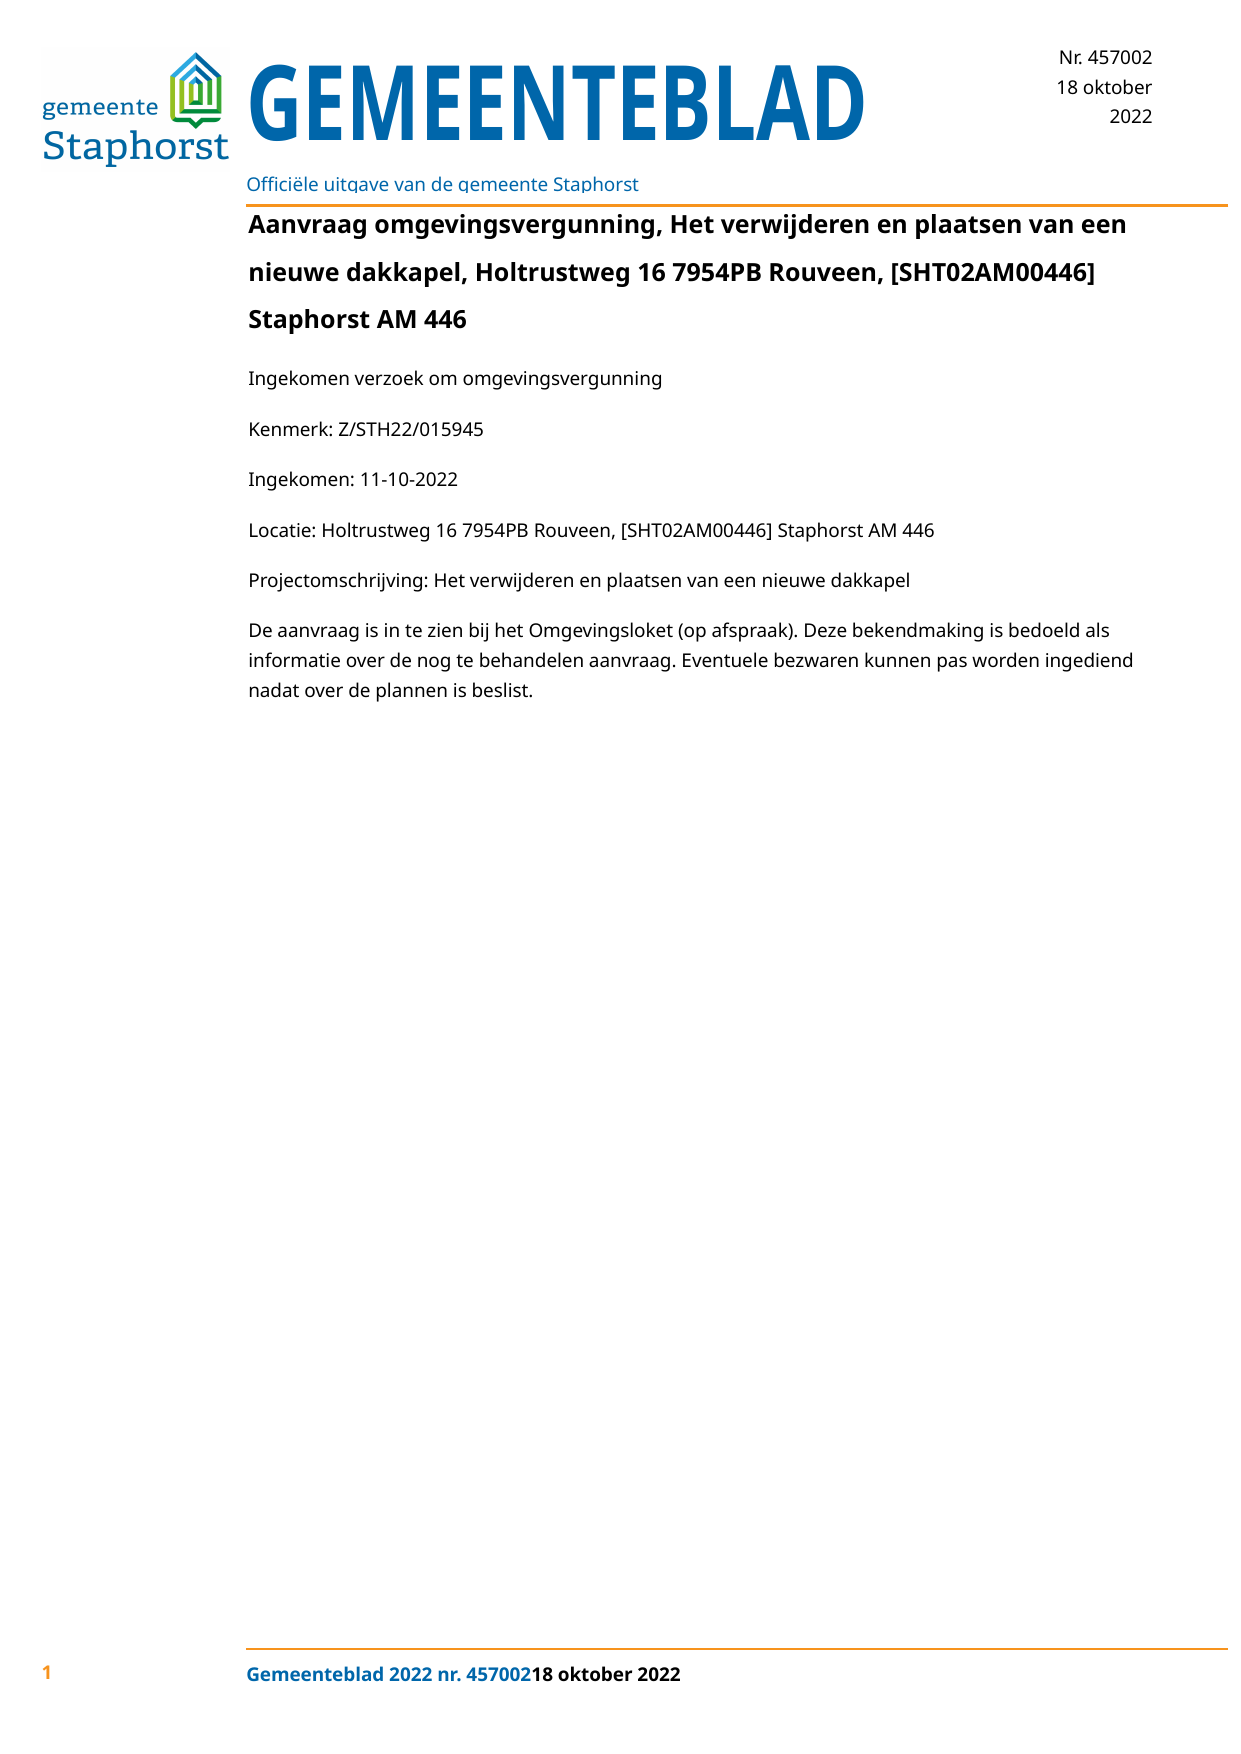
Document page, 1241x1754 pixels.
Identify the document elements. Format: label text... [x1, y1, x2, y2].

picture [41, 47, 231, 172]
text Aanvraag omgevingsvergunning, Het verwijderen en plaatsen van een nieuwe dakkapel, Holtrustweg 16 7954PB Rouveen, [SHT02AM00446] Staphorst AM 446 [248, 207, 1152, 336]
text Ingekomen: 11-10-2022 [248, 466, 1152, 492]
text Projectomschrijving: Het verwijderen en plaatsen van een nieuwe dakkapel [248, 567, 1152, 593]
text Ingekomen verzoek om omgevingsvergunning [248, 366, 1152, 391]
text Locatie: Holtrustweg 16 7954PB Rouveen, [SHT02AM00446] Staphorst AM 446 [248, 517, 1152, 542]
text Kenmerk: Z/STH22/015945 [248, 416, 1152, 442]
text De aanvraag is in te zien bij het Omgevingsloket (op afspraak). Deze bekendmaking is bedoeld als informatie over de nog te behandelen aanvraag. Eventuele bezwaren kunnen pas worden ingediend nadat over de plannen is beslist. [248, 618, 1152, 702]
